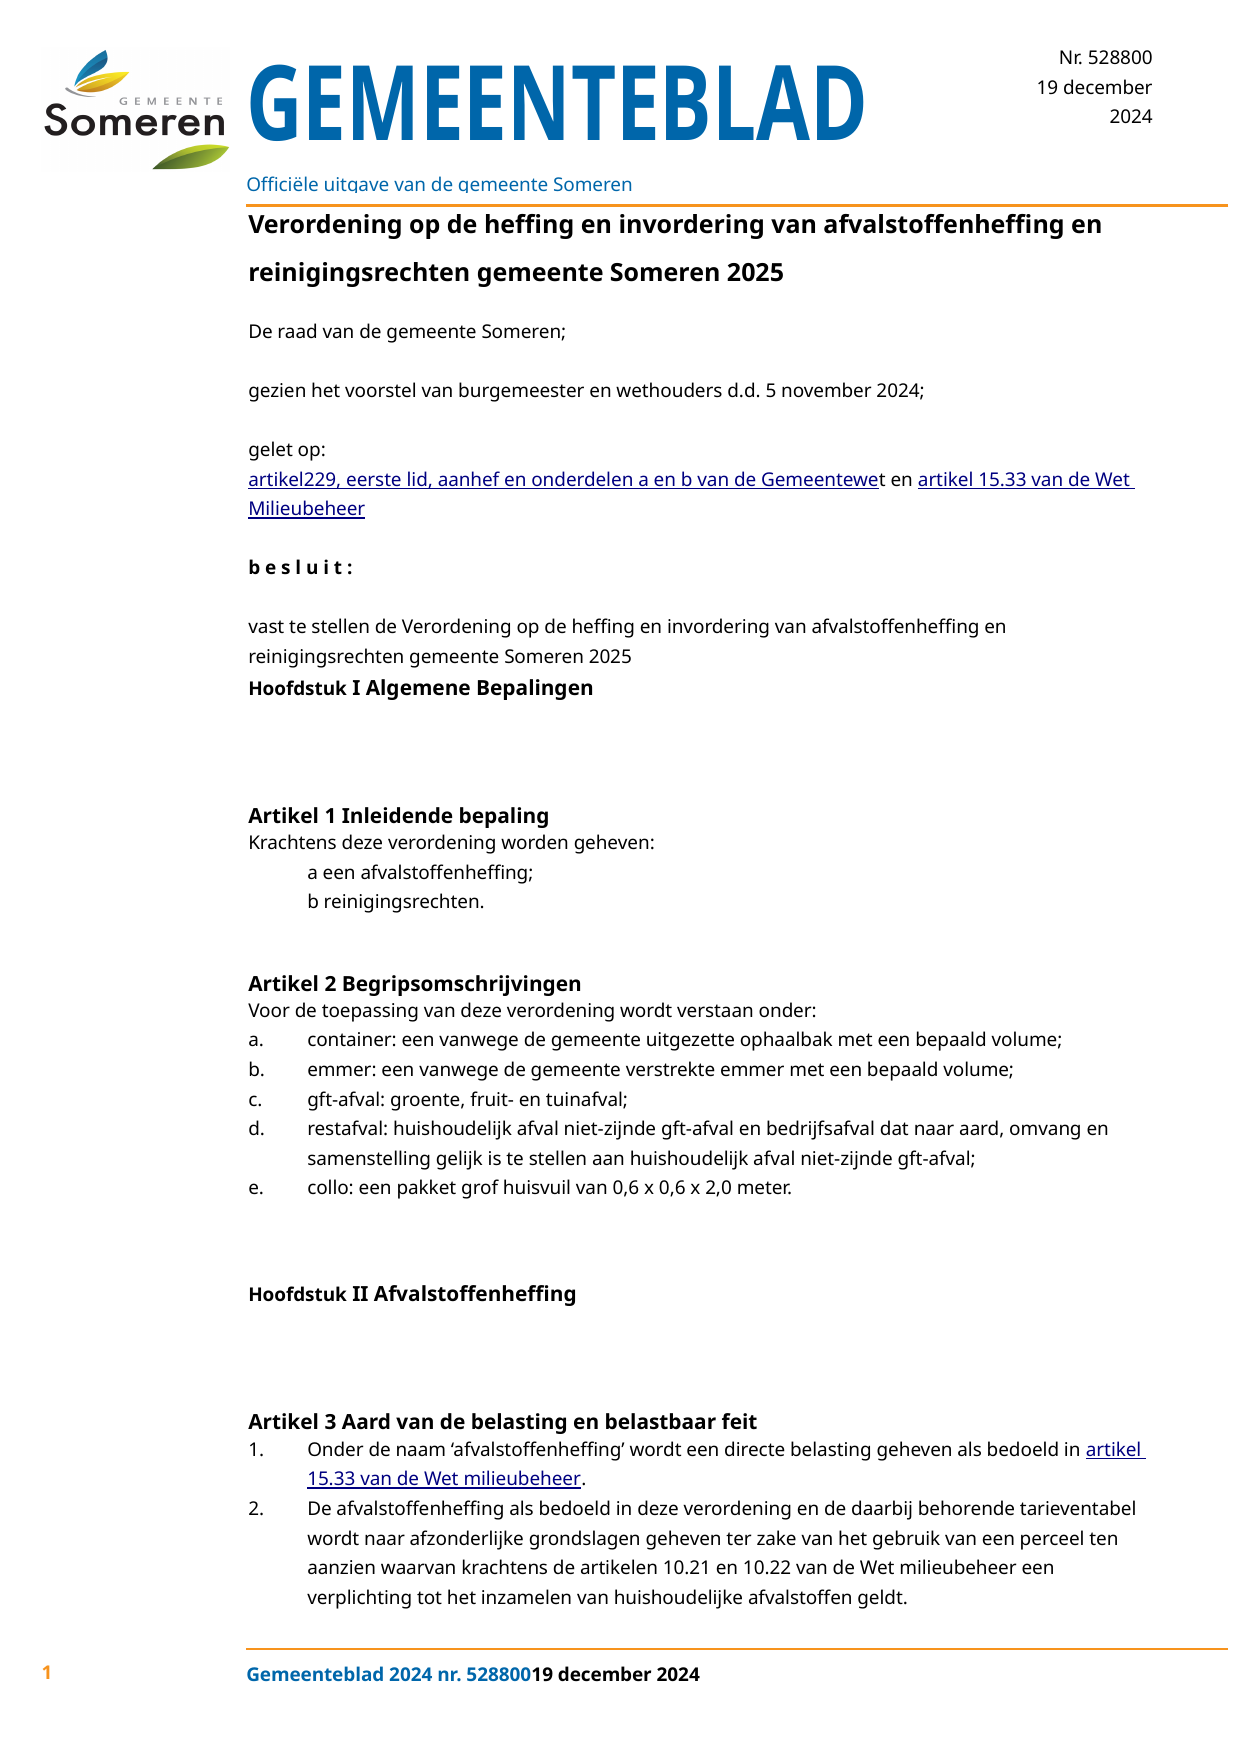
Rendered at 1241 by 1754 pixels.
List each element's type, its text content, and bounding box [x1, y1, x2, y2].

text Voor de toepassing van deze verordening wordt verstaan onder: [248, 997, 1152, 1023]
text Artikel 2 Begripsomschrijvingen [248, 969, 1152, 997]
text b e s l u i t : [248, 554, 1152, 580]
text Hoofdstuk I Algemene Bepalingen [248, 673, 1152, 701]
text Artikel 1 Inleidende bepaling [248, 801, 1152, 829]
text Krachtens deze verordening worden geheven: [248, 829, 1152, 855]
text artikel229, eerste lid, aanhef en onderdelen a en b van de Gemeentewet en artikel 15.33 van de Wet Milieubeheer [248, 466, 1152, 521]
text De raad van de gemeente Someren; [248, 318, 1152, 344]
text Verordening op de heffing en invordering van afvalstoffenheffing en reinigingsrechten gemeente Someren 2025 [248, 207, 1152, 288]
list b reinigingsrechten. [248, 889, 1152, 914]
picture [41, 47, 231, 172]
text Artikel 3 Aard van de belasting en belastbaar feit [248, 1407, 1152, 1436]
list a een afvalstoffenheffing; [248, 859, 1152, 885]
list collo: een pakket grof huisvuil van 0,6 x 0,6 x 2,0 meter. [248, 1174, 1152, 1200]
list gft-afval: groente, fruit- en tuinafval; [248, 1086, 1152, 1112]
text Hoofdstuk II Afvalstoffenheffing [248, 1279, 1152, 1308]
list container: een vanwege de gemeente uitgezette ophaalbak met een bepaald volume; [248, 1027, 1152, 1052]
list restafval: huishoudelijk afval niet-zijnde gft-afval en bedrijfsafval dat naar aard, omvang en samenstelling gelijk is te stellen aan huishoudelijk afval niet-zijnde gft-afval; [248, 1115, 1152, 1171]
list emmer: een vanwege de gemeente verstrekte emmer met een bepaald volume; [248, 1056, 1152, 1082]
text gezien het voorstel van burgemeester en wethouders d.d. 5 november 2024; [248, 377, 1152, 403]
text vast te stellen de Verordening op de heffing en invordering van afvalstoffenheffing en reinigingsrechten gemeente Someren 2025 [248, 614, 1152, 669]
list Onder de naam ‘afvalstoffenheffing’ wordt een directe belasting geheven als bedoeld in artikel 15.33 van de Wet milieubeheer. [248, 1436, 1152, 1491]
text gelet op: [248, 436, 1152, 462]
list De afvalstoffenheffing als bedoeld in deze verordening en de daarbij behorende tarieventabel wordt naar afzonderlijke grondslagen geheven ter zake van het gebruik van een perceel ten aanzien waarvan krachtens de artikelen 10.21 en 10.22 van de Wet milieubeheer een verplichting tot het inzamelen van huishoudelijke afvalstoffen geldt. [248, 1495, 1152, 1609]
